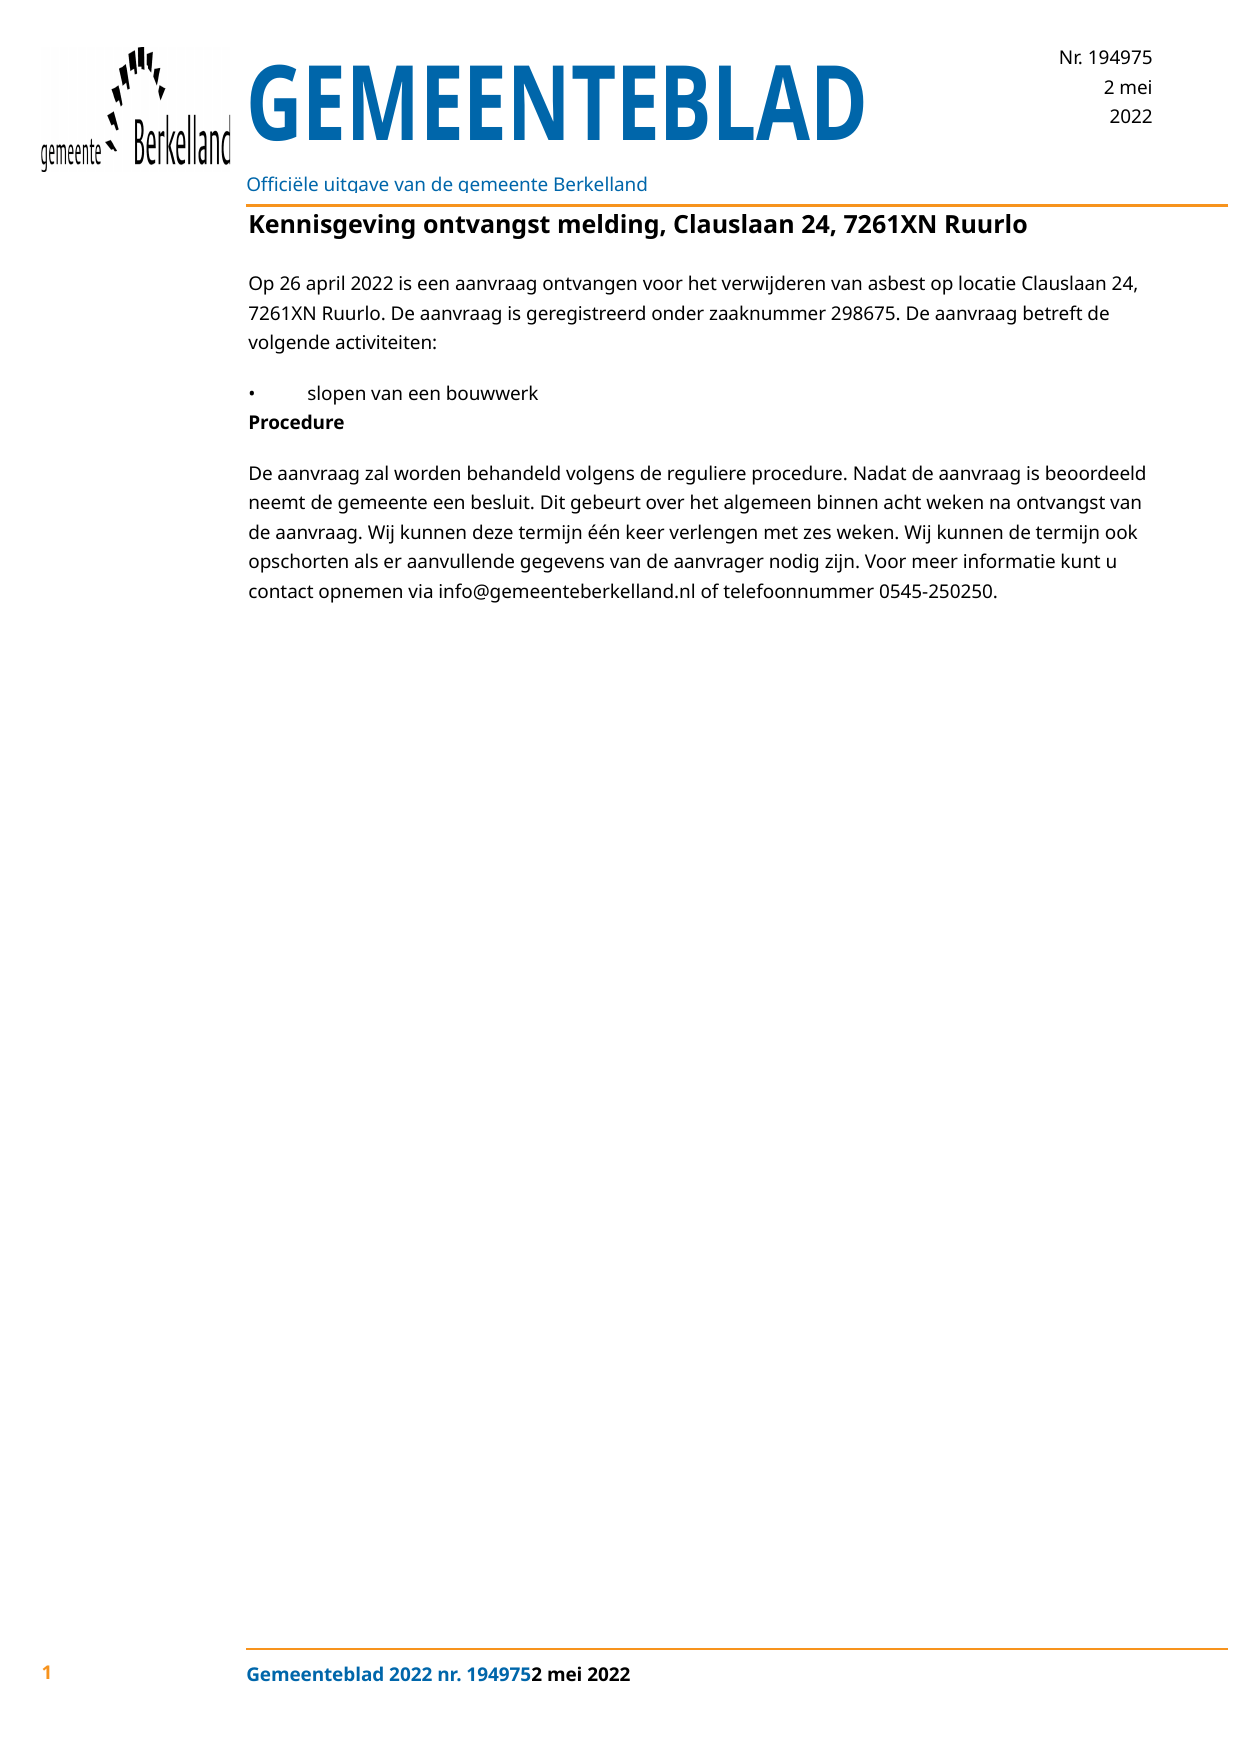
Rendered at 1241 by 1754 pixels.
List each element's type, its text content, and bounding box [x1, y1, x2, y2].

text Kennisgeving ontvangst melding, Clauslaan 24, 7261XN Ruurlo [248, 207, 1152, 241]
picture [41, 47, 231, 172]
text De aanvraag zal worden behandeld volgens de reguliere procedure. Nadat de aanvraag is beoordeeld neemt de gemeente een besluit. Dit gebeurt over het algemeen binnen acht weken na ontvangst van de aanvraag. Wij kunnen deze termijn één keer verlengen met zes weken. Wij kunnen de termijn ook opschorten als er aanvullende gegevens van de aanvrager nodig zijn. Voor meer informatie kunt u contact opnemen via info@gemeenteberkelland.nl of telefoonnummer 0545-250250. [248, 460, 1152, 604]
text Op 26 april 2022 is een aanvraag ontvangen voor het verwijderen van asbest op locatie Clauslaan 24, 7261XN Ruurlo. De aanvraag is geregistreerd onder zaaknummer 298675. De aanvraag betreft de volgende activiteiten: [248, 270, 1152, 355]
text Procedure [248, 409, 1152, 435]
list slopen van een bouwwerk [248, 380, 1152, 406]
